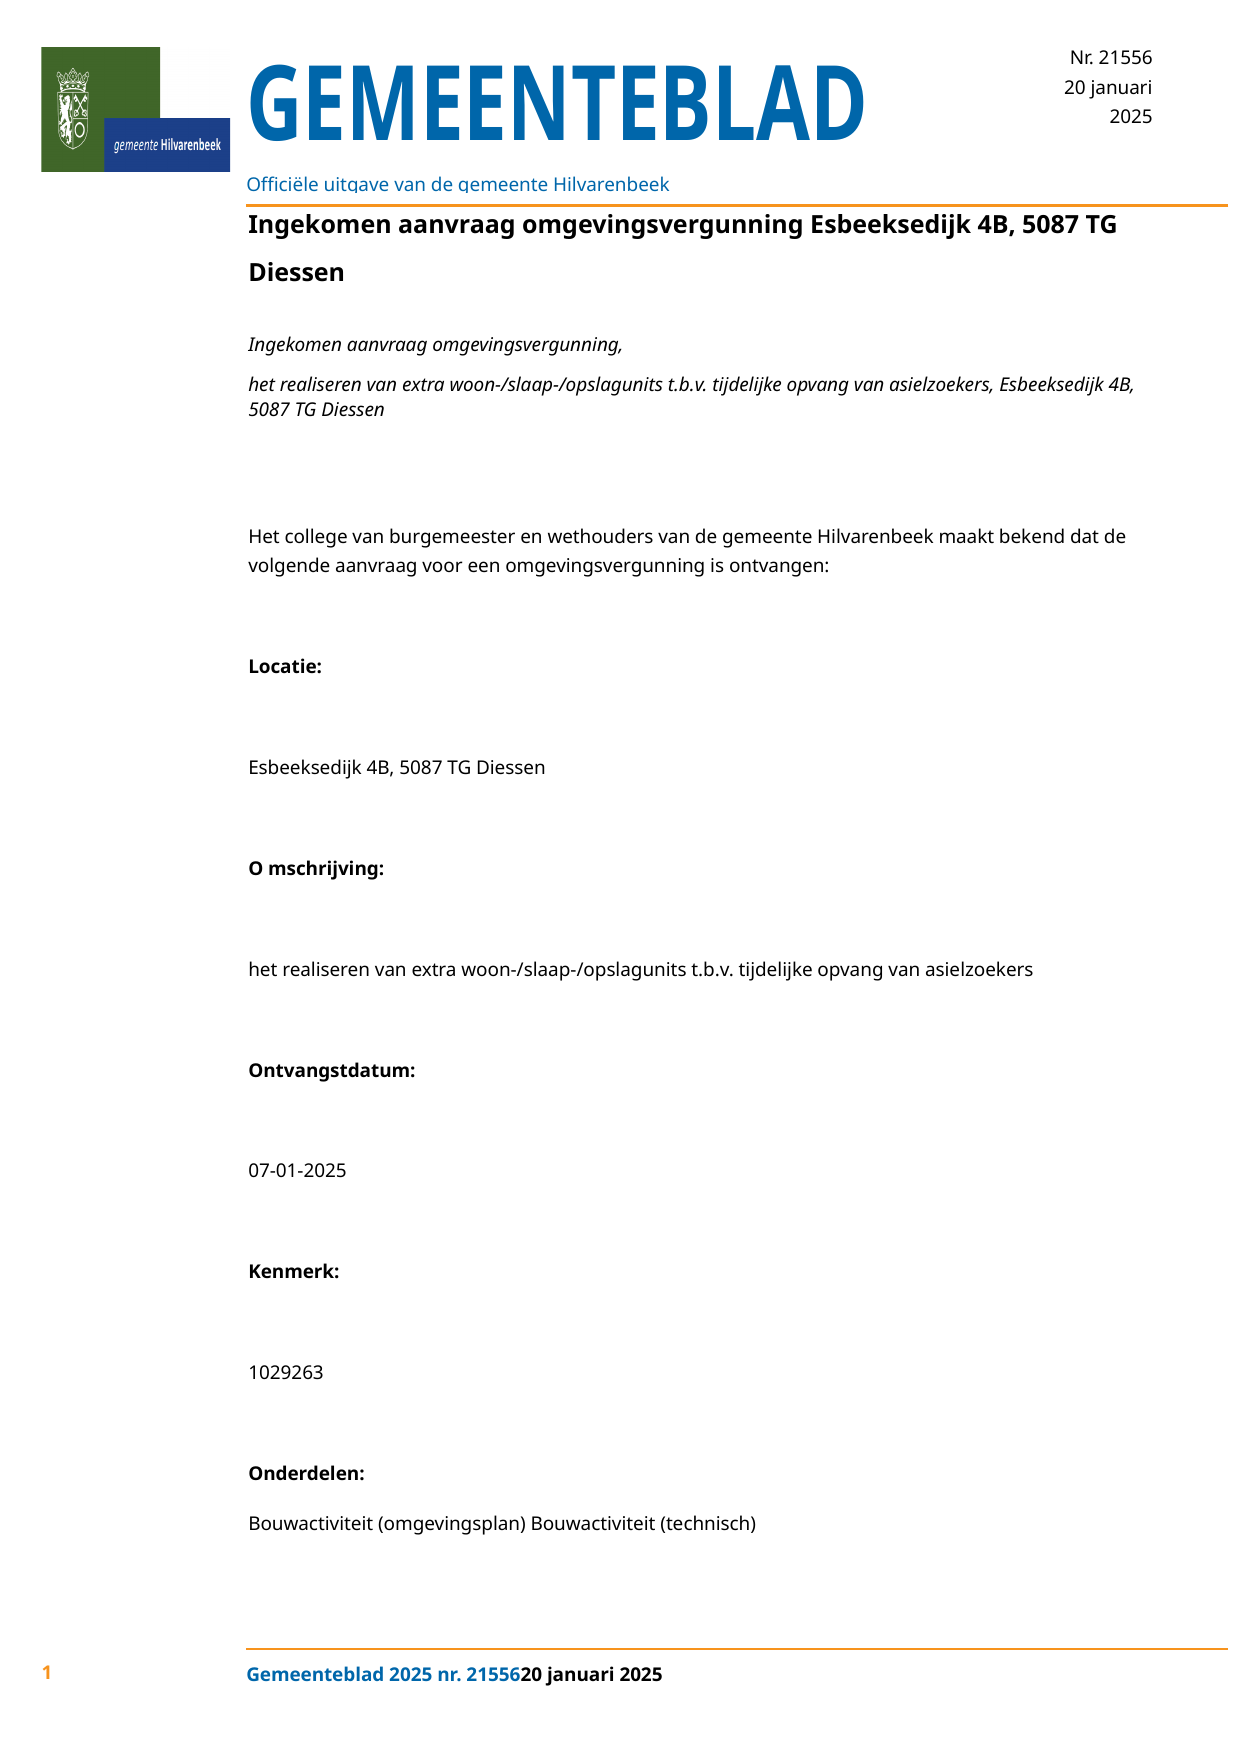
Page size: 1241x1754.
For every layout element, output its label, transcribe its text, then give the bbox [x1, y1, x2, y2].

text O mschrijving: [248, 855, 1152, 881]
text Locatie: [248, 653, 1152, 679]
text Onderdelen: [248, 1460, 1152, 1486]
text 07-01-2025 [248, 1158, 1152, 1183]
text Ontvangstdatum: [248, 1057, 1152, 1082]
text Ingekomen aanvraag omgevingsvergunning, [248, 331, 1152, 357]
text Bouwactiviteit (omgevingsplan) Bouwactiviteit (technisch) [248, 1511, 1152, 1536]
picture [41, 47, 231, 172]
text Ingekomen aanvraag omgevingsvergunning Esbeeksedijk 4B, 5087 TG Diessen [248, 207, 1152, 288]
text 1029263 [248, 1359, 1152, 1385]
text het realiseren van extra woon-/slaap-/opslagunits t.b.v. tijdelijke opvang van asielzoekers, Esbeeksedijk 4B, 5087 TG Diessen [248, 371, 1152, 422]
text Het college van burgemeester en wethouders van de gemeente Hilvarenbeek maakt bekend dat de volgende aanvraag voor een omgevingsvergunning is ontvangen: [248, 523, 1152, 578]
text het realiseren van extra woon-/slaap-/opslagunits t.b.v. tijdelijke opvang van asielzoekers [248, 956, 1152, 982]
text Kenmerk: [248, 1258, 1152, 1284]
text Esbeeksedijk 4B, 5087 TG Diessen [248, 754, 1152, 780]
